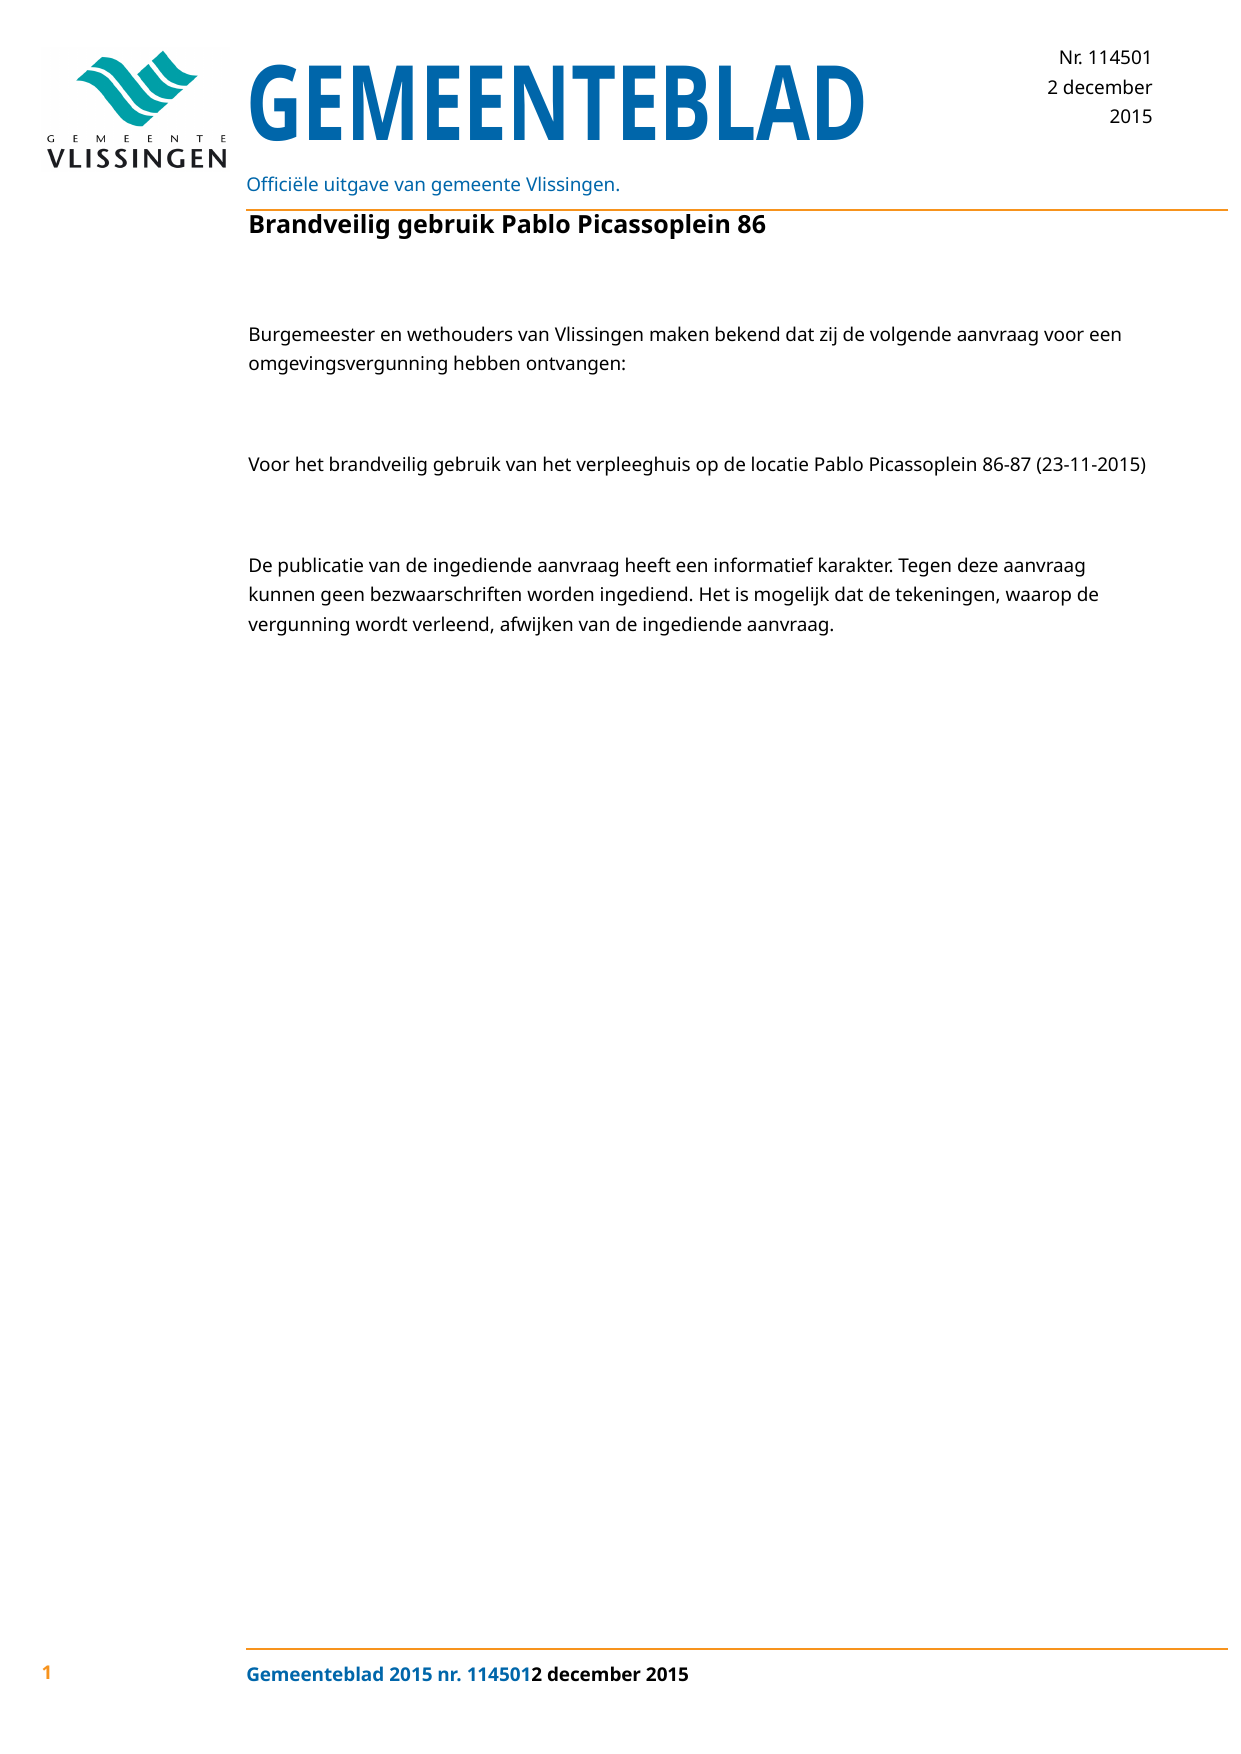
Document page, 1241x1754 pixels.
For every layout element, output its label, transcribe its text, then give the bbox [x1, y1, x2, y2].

text De publicatie van de ingediende aanvraag heeft een informatief karakter. Tegen deze aanvraag kunnen geen bezwaarschriften worden ingediend. Het is mogelijk dat de tekeningen, waarop de vergunning wordt verleend, afwijken van de ingediende aanvraag. [248, 552, 1152, 637]
text Burgemeester en wethouders van Vlissingen maken bekend dat zij de volgende aanvraag voor een omgevingsvergunning hebben ontvangen: [248, 321, 1152, 376]
text Voor het brandveilig gebruik van het verpleeghuis op de locatie Pablo Picassoplein 86-87 (23-11-2015) [248, 451, 1152, 477]
picture [41, 47, 231, 172]
text Brandveilig gebruik Pablo Picassoplein 86 [248, 211, 1152, 241]
